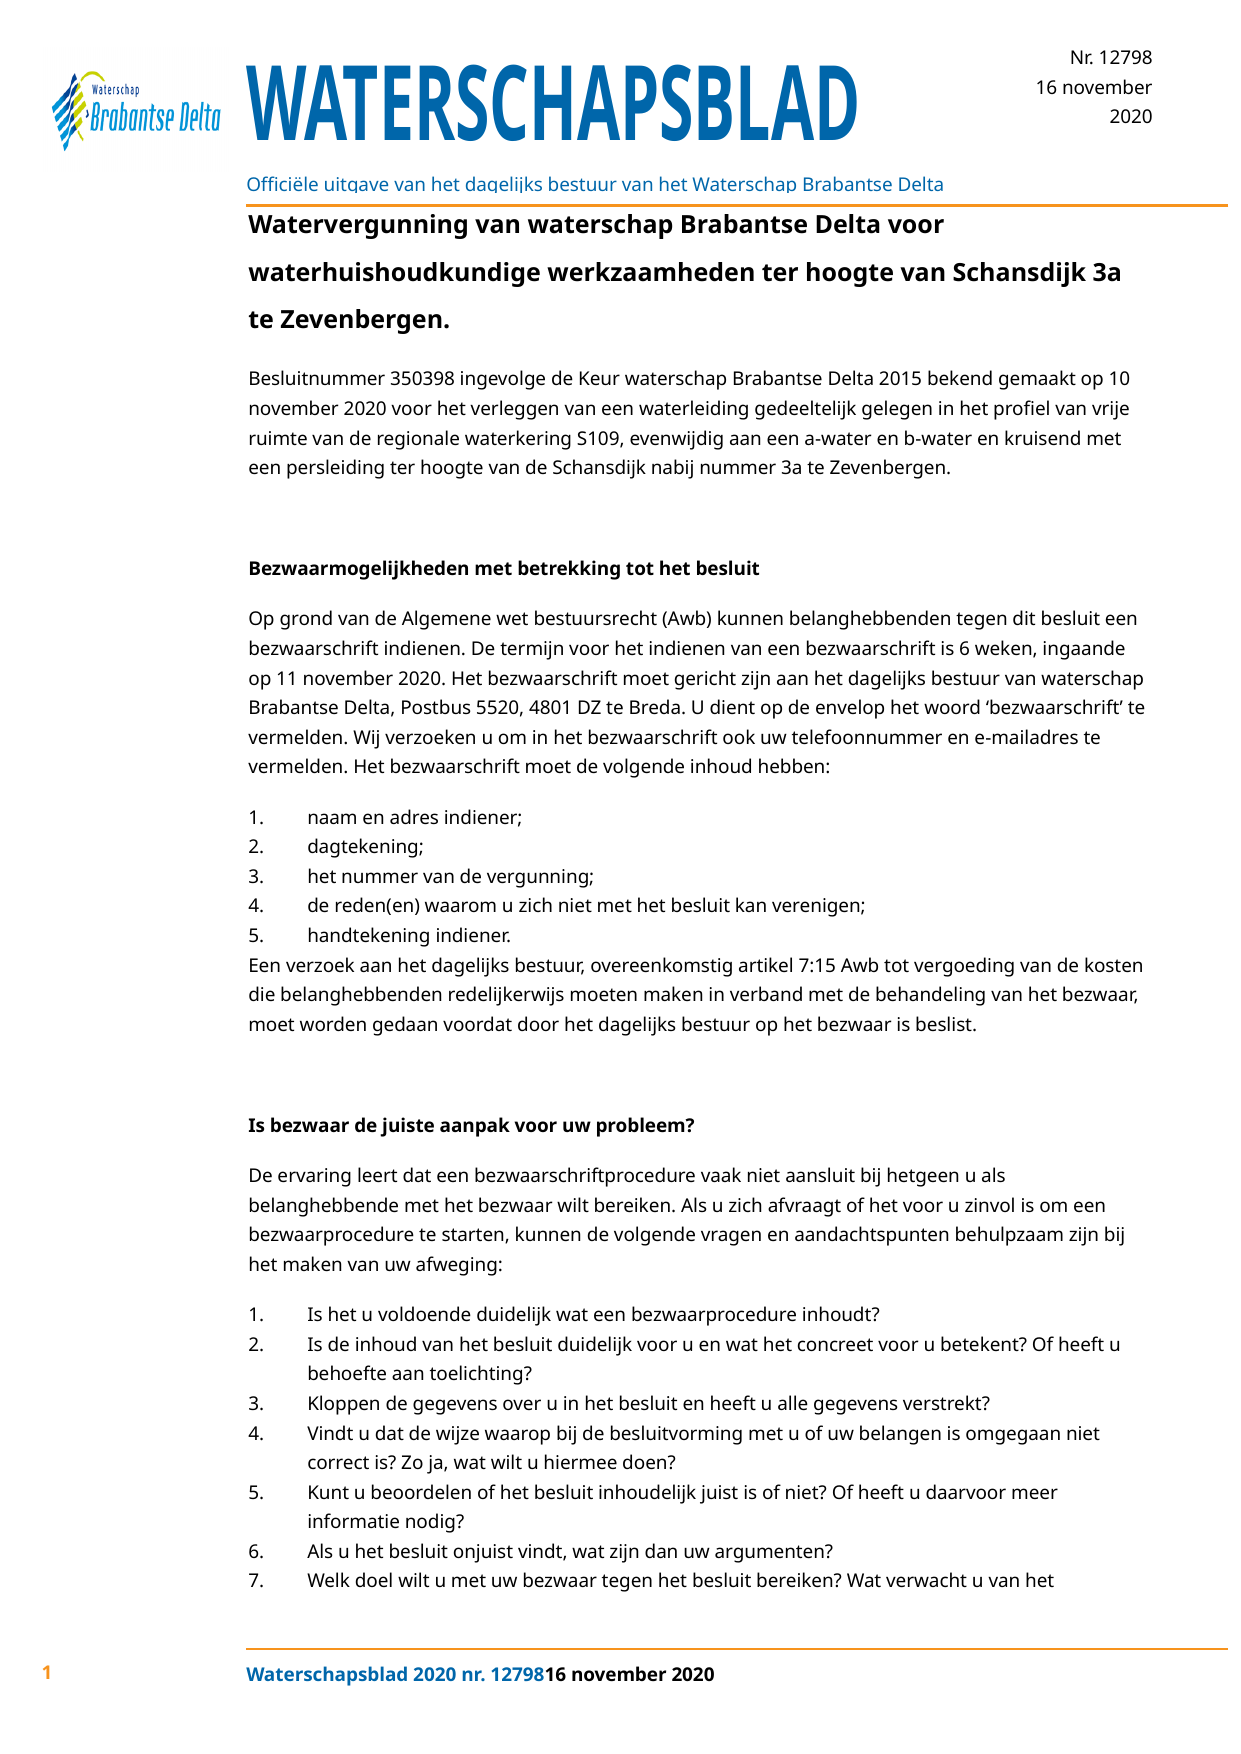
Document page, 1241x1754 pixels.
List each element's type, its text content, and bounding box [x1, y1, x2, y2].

text Is bezwaar de juiste aanpak voor uw probleem? [248, 1112, 1152, 1137]
list het nummer van de vergunning; [248, 863, 1152, 889]
list naam en adres indiener; [248, 804, 1152, 829]
list Welk doel wilt u met uw bezwaar tegen het besluit bereiken? Wat verwacht u van het [248, 1568, 1152, 1593]
list Vindt u dat de wijze waarop bij de besluitvorming met u of uw belangen is omgegaan niet correct is? Zo ja, wat wilt u hiermee doen? [248, 1420, 1152, 1475]
text Bezwaarmogelijkheden met betrekking tot het besluit [248, 555, 1152, 581]
text Op grond van de Algemene wet bestuursrecht (Awb) kunnen belanghebbenden tegen dit besluit een bezwaarschrift indienen. De termijn voor het indienen van een bezwaarschrift is 6 weken, ingaande op 11 november 2020. Het bezwaarschrift moet gericht zijn aan het dagelijks bestuur van waterschap Brabantse Delta, Postbus 5520, 4801 DZ te Breda. U dient op de envelop het woord ‘bezwaarschrift’ te vermelden. Wij verzoeken u om in het bezwaarschrift ook uw telefoonnummer en e‑mailadres te vermelden. Het bezwaarschrift moet de volgende inhoud hebben: [248, 606, 1152, 779]
text Besluitnummer 350398 ingevolge de Keur waterschap Brabantse Delta 2015 bekend gemaakt op 10 november 2020 voor het verleggen van een waterleiding gedeeltelijk gelegen in het profiel van vrije ruimte van de regionale waterkering S109, evenwijdig aan een a-water en b-water en kruisend met een persleiding ter hoogte van de Schansdijk nabij nummer 3a te Zevenbergen. [248, 366, 1152, 480]
list Als u het besluit onjuist vindt, wat zijn dan uw argumenten? [248, 1538, 1152, 1564]
list de reden(en) waarom u zich niet met het besluit kan verenigen; [248, 893, 1152, 918]
text Een verzoek aan het dagelijks bestuur, overeenkomstig artikel 7:15 Awb tot vergoeding van de kosten die belanghebbenden redelijkerwijs moeten maken in verband met de behandeling van het bezwaar, moet worden gedaan voordat door het dagelijks bestuur op het bezwaar is beslist. [248, 952, 1152, 1037]
list handtekening indiener. [248, 922, 1152, 948]
list dagtekening; [248, 833, 1152, 859]
list Is het u voldoende duidelijk wat een bezwaarprocedure inhoudt? [248, 1301, 1152, 1327]
list Is de inhoud van het besluit duidelijk voor u en wat het concreet voor u betekent? Of heeft u behoefte aan toelichting? [248, 1331, 1152, 1386]
picture [41, 47, 231, 172]
list Kloppen de gegevens over u in het besluit en heeft u alle gegevens verstrekt? [248, 1390, 1152, 1416]
list Kunt u beoordelen of het besluit inhoudelijk juist is of niet? Of heeft u daarvoor meer informatie nodig? [248, 1479, 1152, 1534]
text De ervaring leert dat een bezwaarschriftprocedure vaak niet aansluit bij hetgeen u als belanghebbende met het bezwaar wilt bereiken. Als u zich afvraagt of het voor u zinvol is om een bezwaarprocedure te starten, kunnen de volgende vragen en aandachtspunten behulpzaam zijn bij het maken van uw afweging: [248, 1162, 1152, 1277]
text Watervergunning van waterschap Brabantse Delta voor waterhuishoudkundige werkzaamheden ter hoogte van Schansdijk 3a te Zevenbergen. [248, 207, 1152, 336]
